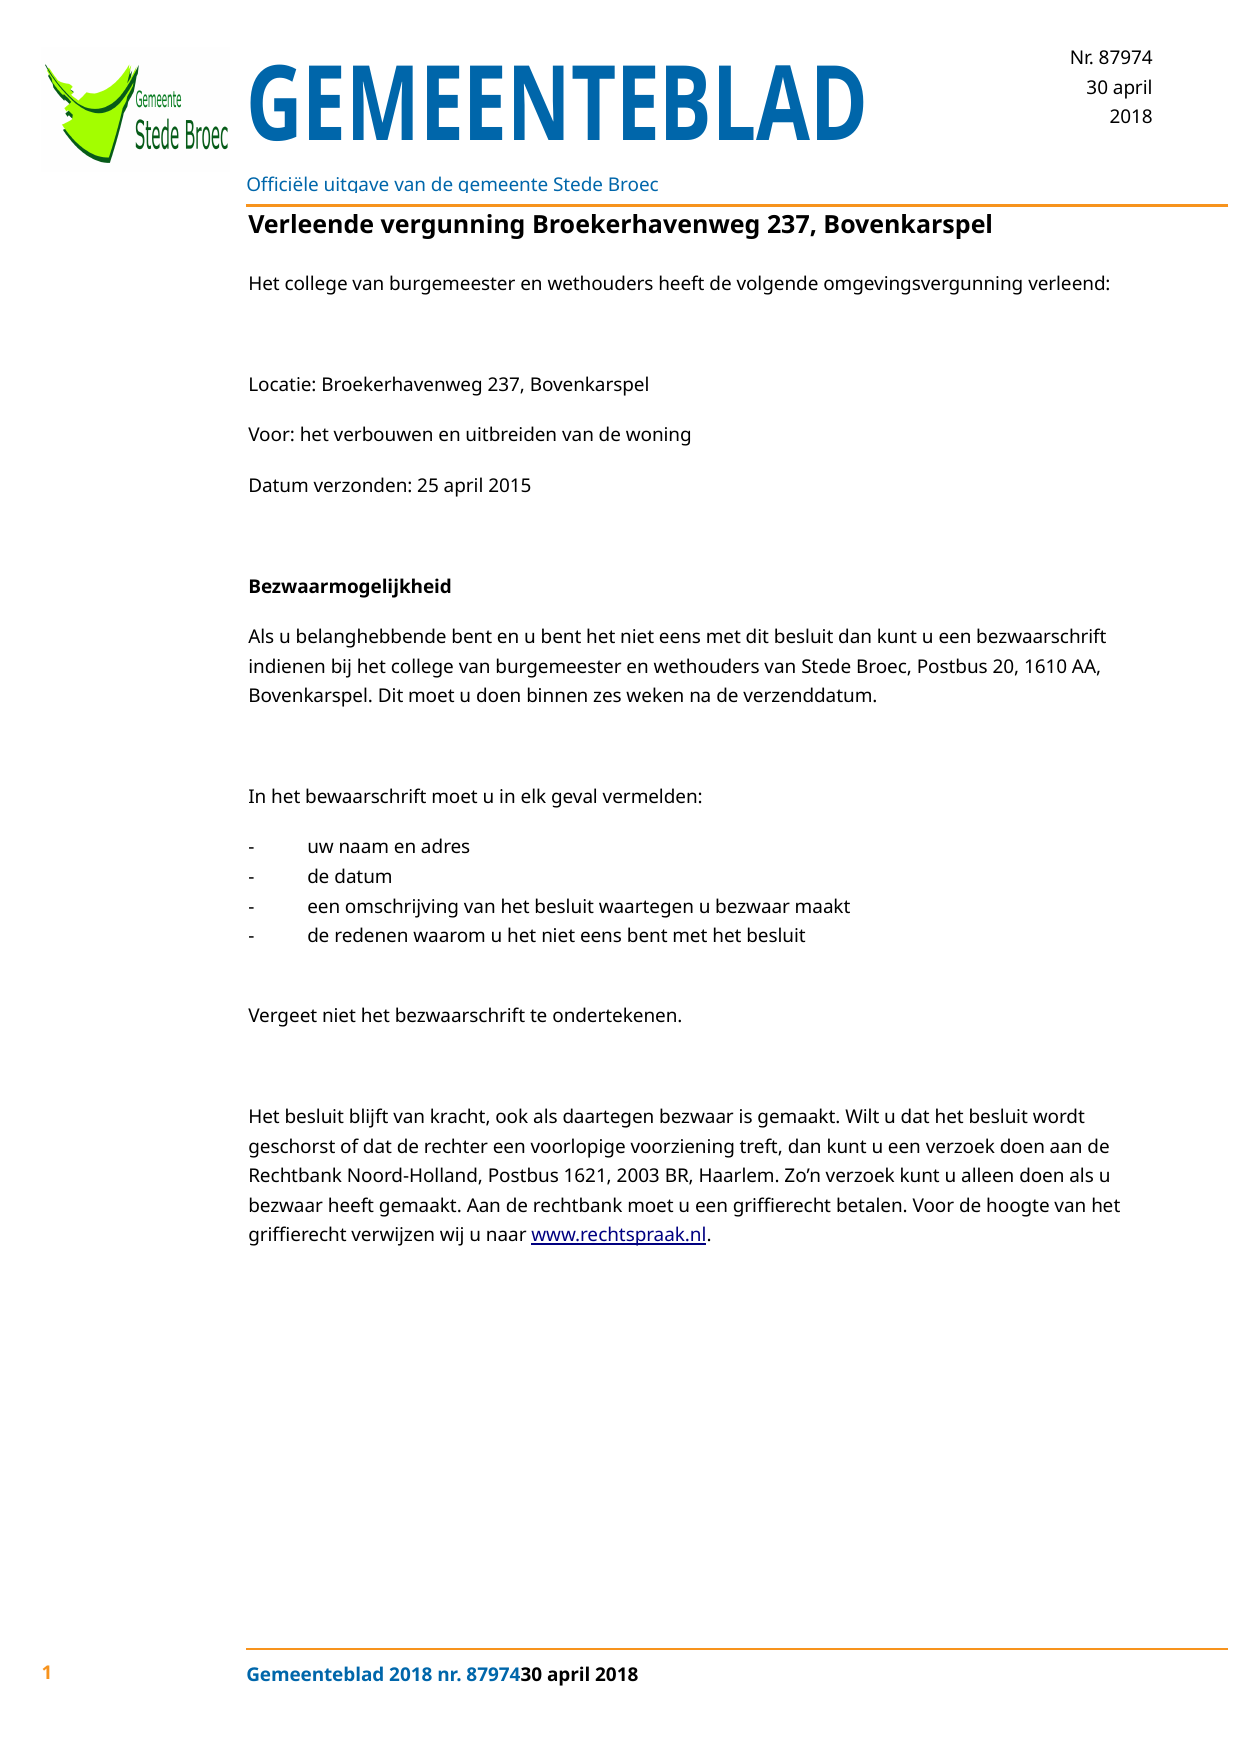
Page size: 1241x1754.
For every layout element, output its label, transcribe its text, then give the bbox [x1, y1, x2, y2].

text Als u belanghebbende bent en u bent het niet eens met dit besluit dan kunt u een bezwaarschrift indienen bij het college van burgemeester en wethouders van Stede Broec, Postbus 20, 1610 AA, Bovenkarspel. Dit moet u doen binnen zes weken na de verzenddatum. [248, 623, 1152, 708]
text Het besluit blijft van kracht, ook als daartegen bezwaar is gemaakt. Wilt u dat het besluit wordt geschorst of dat de rechter een voorlopige voorziening treft, dan kunt u een verzoek doen aan de Rechtbank Noord-Holland, Postbus 1621, 2003 BR, Haarlem. Zo’n verzoek kunt u alleen doen als u bezwaar heeft gemaakt. Aan de rechtbank moet u een griffierecht betalen. Voor de hoogte van het griffierecht verwijzen wij u naar www.rechtspraak.nl. [248, 1103, 1152, 1247]
list de redenen waarom u het niet eens bent met het besluit [248, 922, 1152, 948]
text Voor: het verbouwen en uitbreiden van de woning [248, 422, 1152, 447]
text Locatie: Broekerhavenweg 237, Bovenkarspel [248, 371, 1152, 397]
list uw naam en adres [248, 834, 1152, 859]
text Datum verzonden: 25 april 2015 [248, 472, 1152, 498]
picture [41, 47, 231, 172]
text Verleende vergunning Broekerhavenweg 237, Bovenkarspel [248, 207, 1152, 241]
text Het college van burgemeester en wethouders heeft de volgende omgevingsvergunning verleend: [248, 270, 1152, 296]
list een omschrijving van het besluit waartegen u bezwaar maakt [248, 893, 1152, 918]
list de datum [248, 863, 1152, 889]
text Bezwaarmogelijkheid [248, 573, 1152, 598]
text In het bewaarschrift moet u in elk geval vermelden: [248, 783, 1152, 809]
text Vergeet niet het bezwaarschrift te ondertekenen. [248, 1002, 1152, 1028]
